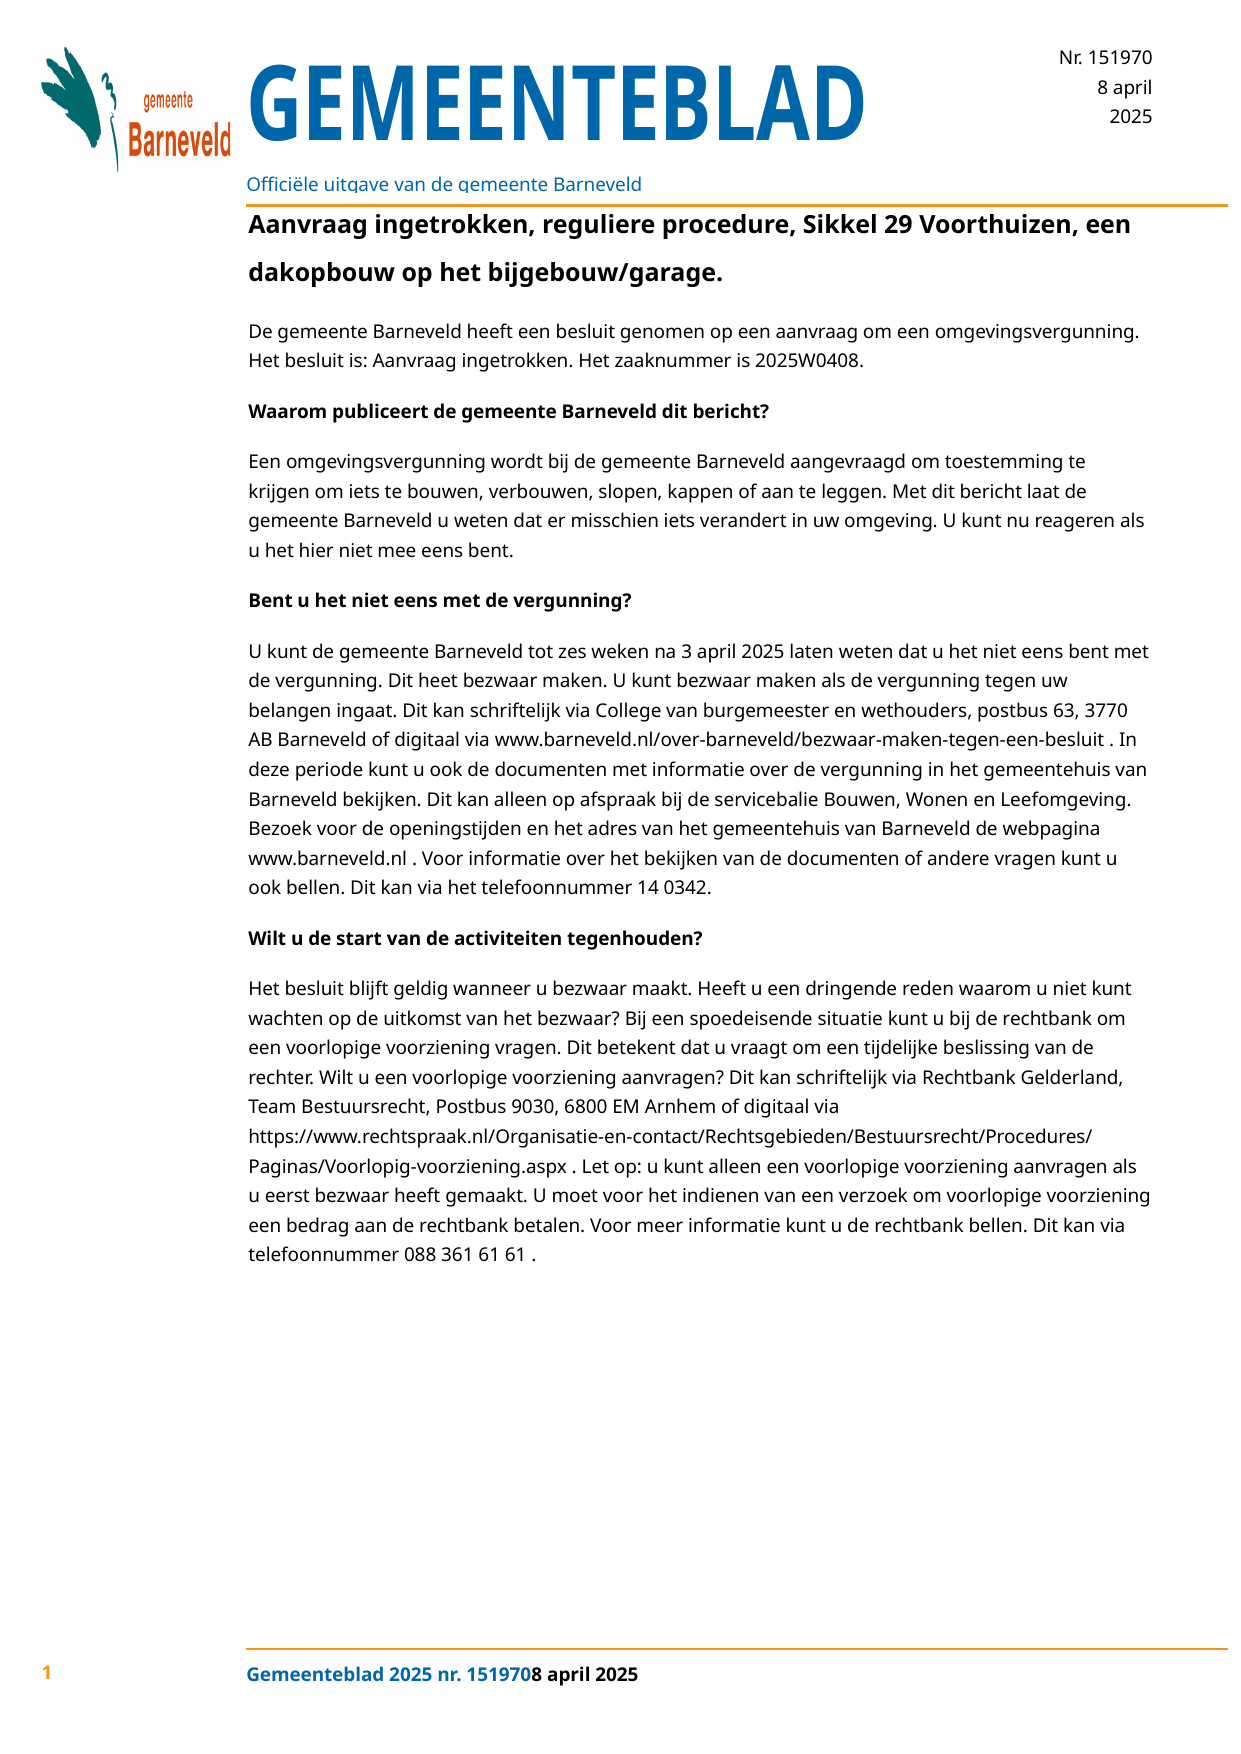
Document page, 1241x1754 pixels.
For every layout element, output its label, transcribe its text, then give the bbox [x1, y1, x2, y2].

text De gemeente Barneveld heeft een besluit genomen op een aanvraag om een omgevingsvergunning. Het besluit is: Aanvraag ingetrokken. Het zaaknummer is 2025W0408. [248, 318, 1152, 373]
text U kunt de gemeente Barneveld tot zes weken na 3 april 2025 laten weten dat u het niet eens bent met de vergunning. Dit heet bezwaar maken. U kunt bezwaar maken als de vergunning tegen uw belangen ingaat. Dit kan schriftelijk via College van burgemeester en wethouders, postbus 63, 3770 AB Barneveld of digitaal via www.barneveld.nl/over-barneveld/bezwaar-maken-tegen-een-besluit . In deze periode kunt u ook de documenten met informatie over de vergunning in het gemeentehuis van Barneveld bekijken. Dit kan alleen op afspraak bij de servicebalie Bouwen, Wonen en Leefomgeving. Bezoek voor de openingstijden en het adres van het gemeentehuis van Barneveld de webpagina www.barneveld.nl . Voor informatie over het bekijken van de documenten of andere vragen kunt u ook bellen. Dit kan via het telefoonnummer 14 0342. [248, 638, 1152, 900]
picture [41, 47, 231, 172]
text Wilt u de start van de activiteiten tegenhouden? [248, 925, 1152, 951]
text Een omgevingsvergunning wordt bij de gemeente Barneveld aangevraagd om toestemming te krijgen om iets te bouwen, verbouwen, slopen, kappen of aan te leggen. Met dit bericht laat de gemeente Barneveld u weten dat er misschien iets verandert in uw omgeving. U kunt nu reageren als u het hier niet mee eens bent. [248, 448, 1152, 563]
text Het besluit blijft geldig wanneer u bezwaar maakt. Heeft u een dringende reden waarom u niet kunt wachten op de uitkomst van het bezwaar? Bij een spoedeisende situatie kunt u bij de rechtbank om een voorlopige voorziening vragen. Dit betekent dat u vraagt om een tijdelijke beslissing van de rechter. Wilt u een voorlopige voorziening aanvragen? Dit kan schriftelijk via Rechtbank Gelderland, Team Bestuursrecht, Postbus 9030, 6800 EM Arnhem of digitaal via https://www.rechtspraak.nl/Organisatie-en-contact/Rechtsgebieden/Bestuursrecht/Procedures/Paginas/Voorlopig-voorziening.aspx . Let op: u kunt alleen een voorlopige voorziening aanvragen als u eerst bezwaar heeft gemaakt. U moet voor het indienen van een verzoek om voorlopige voorziening een bedrag aan de rechtbank betalen. Voor meer informatie kunt u de rechtbank bellen. Dit kan via telefoonnummer 088 361 61 61 . [248, 975, 1152, 1267]
text Waarom publiceert de gemeente Barneveld dit bericht? [248, 398, 1152, 424]
text Aanvraag ingetrokken, reguliere procedure, Sikkel 29 Voorthuizen, een dakopbouw op het bijgebouw/garage. [248, 207, 1152, 288]
text Bent u het niet eens met de vergunning? [248, 587, 1152, 613]
